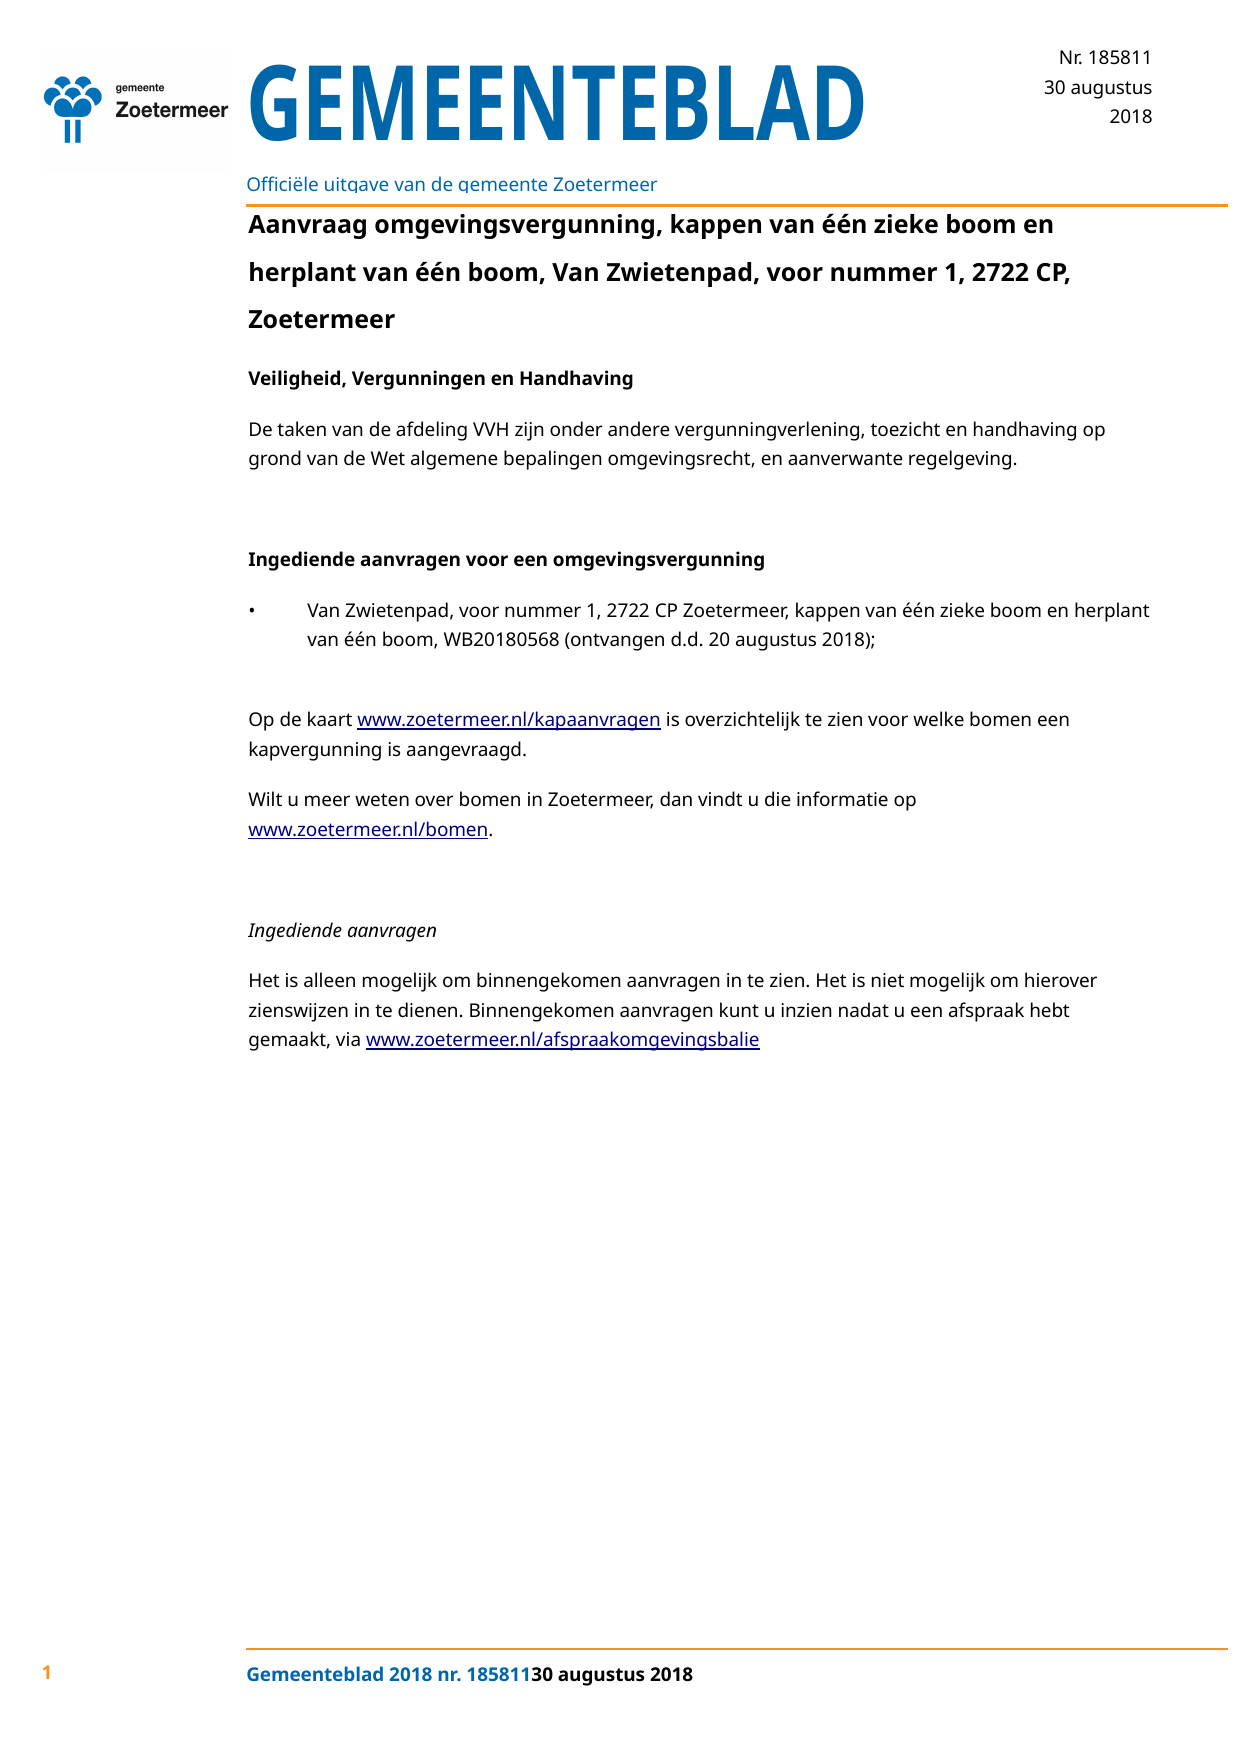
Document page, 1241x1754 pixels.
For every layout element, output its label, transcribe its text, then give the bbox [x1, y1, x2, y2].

text Ingediende aanvragen [248, 917, 1152, 942]
list Van Zwietenpad, voor nummer 1, 2722 CP Zoetermeer, kappen van één zieke boom en herplant van één boom, WB20180568 (ontvangen d.d. 20 augustus 2018); [248, 597, 1152, 652]
text Het is alleen mogelijk om binnengekomen aanvragen in te zien. Het is niet mogelijk om hierover zienswijzen in te dienen. Binnengekomen aanvragen kunt u inzien nadat u een afspraak hebt gemaakt, via www.zoetermeer.nl/afspraakomgevingsbalie [248, 967, 1152, 1052]
text Aanvraag omgevingsvergunning, kappen van één zieke boom en herplant van één boom, Van Zwietenpad, voor nummer 1, 2722 CP, Zoetermeer [248, 207, 1152, 336]
text Ingediende aanvragen voor een omgevingsvergunning [248, 546, 1152, 572]
text Veiligheid, Vergunningen en Handhaving [248, 366, 1152, 391]
picture [41, 47, 231, 172]
text Op de kaart www.zoetermeer.nl/kapaanvragen is overzichtelijk te zien voor welke bomen een kapvergunning is aangevraagd. [248, 706, 1152, 762]
text Wilt u meer weten over bomen in Zoetermeer, dan vindt u die informatie op www.zoetermeer.nl/bomen. [248, 786, 1152, 842]
text De taken van de afdeling VVH zijn onder andere vergunningverlening, toezicht en handhaving op grond van de Wet algemene bepalingen omgevingsrecht, en aanverwante regelgeving. [248, 416, 1152, 471]
